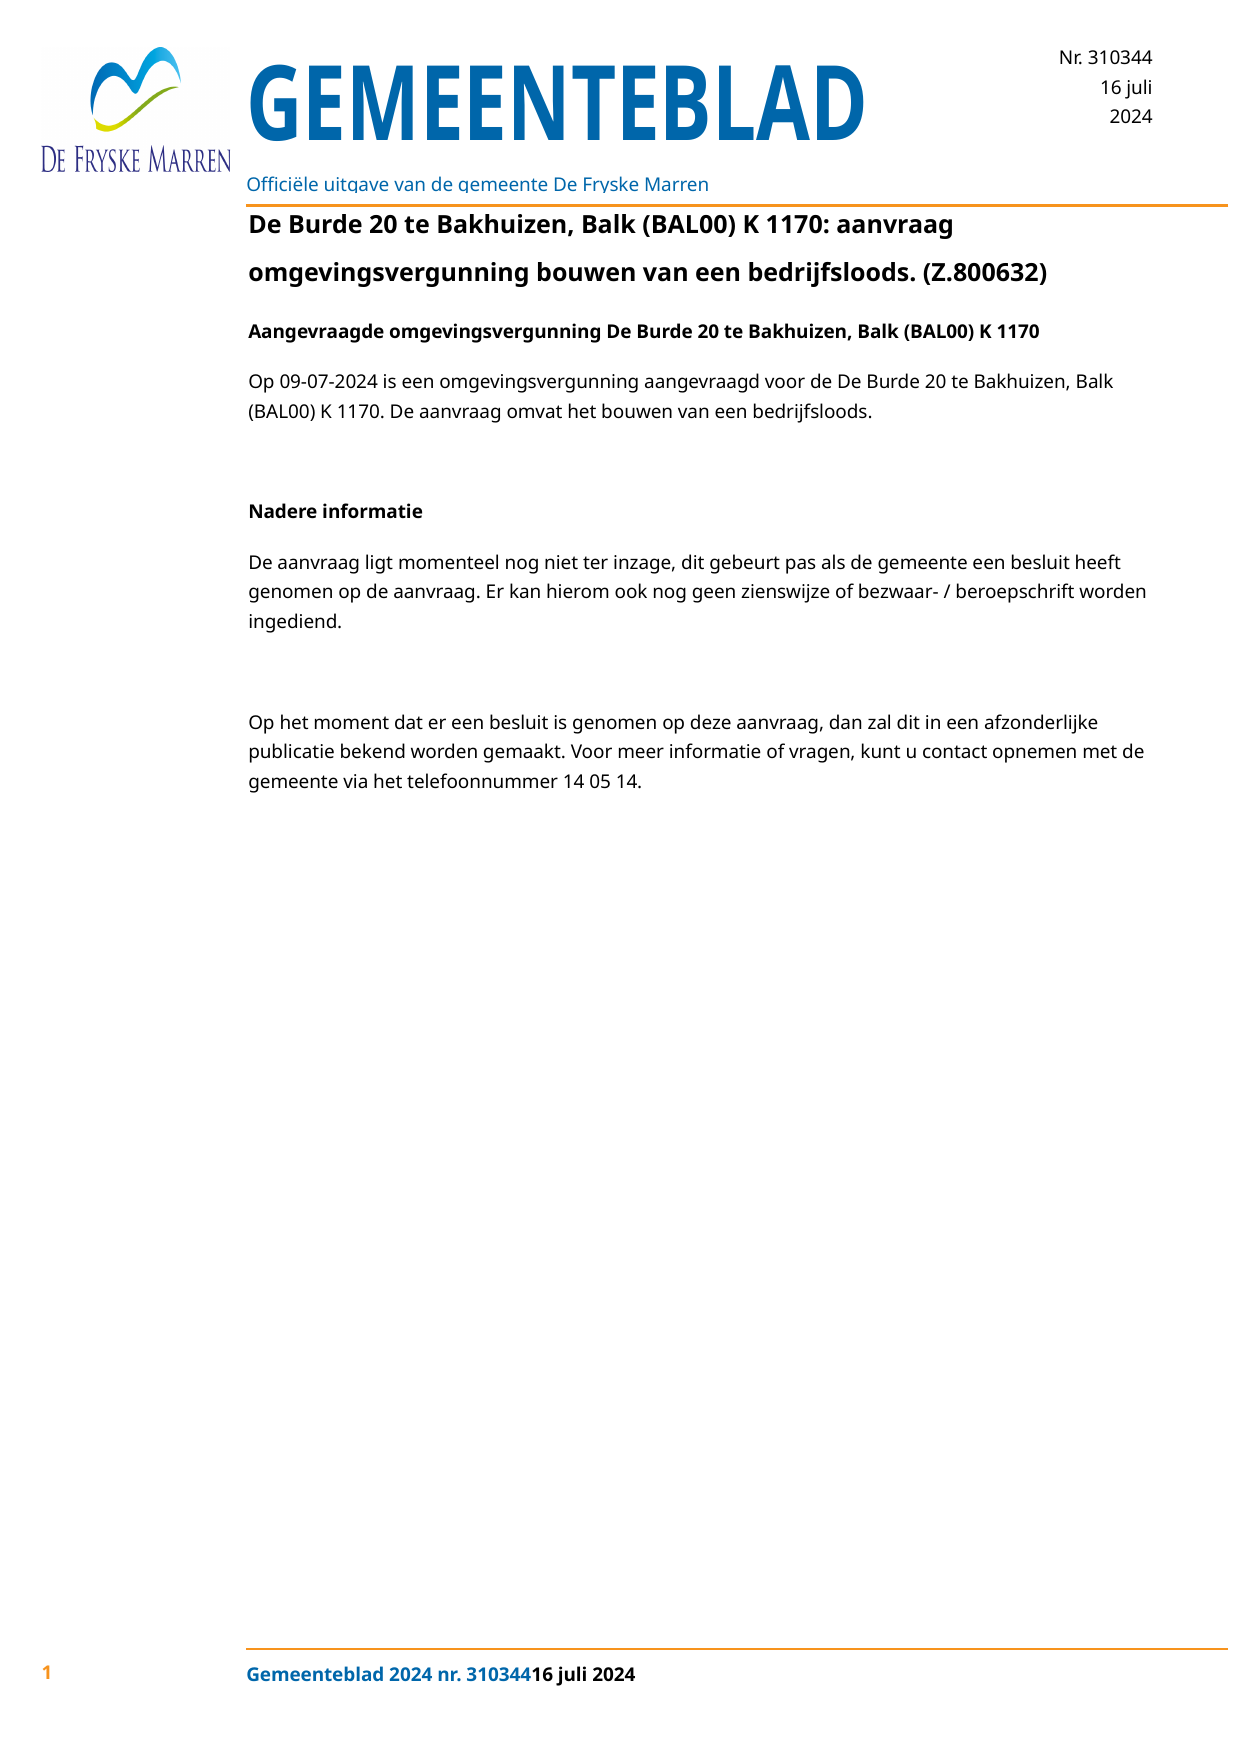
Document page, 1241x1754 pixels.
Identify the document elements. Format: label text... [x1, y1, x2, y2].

text Op 09-07-2024 is een omgevingsvergunning aangevraagd voor de De Burde 20 te Bakhuizen, Balk (BAL00) K 1170. De aanvraag omvat het bouwen van een bedrijfsloods. [248, 368, 1152, 424]
picture [41, 47, 231, 172]
text Nadere informatie [248, 499, 1152, 524]
text De Burde 20 te Bakhuizen, Balk (BAL00) K 1170: aanvraag omgevingsvergunning bouwen van een bedrijfsloods. (Z.800632) [248, 207, 1152, 288]
text Aangevraagde omgevingsvergunning De Burde 20 te Bakhuizen, Balk (BAL00) K 1170 [248, 318, 1152, 344]
text Op het moment dat er een besluit is genomen op deze aanvraag, dan zal dit in een afzonderlijke publicatie bekend worden gemaakt. Voor meer informatie of vragen, kunt u contact opnemen met de gemeente via het telefoonnummer 14 05 14. [248, 709, 1152, 794]
text De aanvraag ligt momenteel nog niet ter inzage, dit gebeurt pas als de gemeente een besluit heeft genomen op de aanvraag. Er kan hierom ook nog geen zienswijze of bezwaar- / beroepschrift worden ingediend. [248, 549, 1152, 634]
